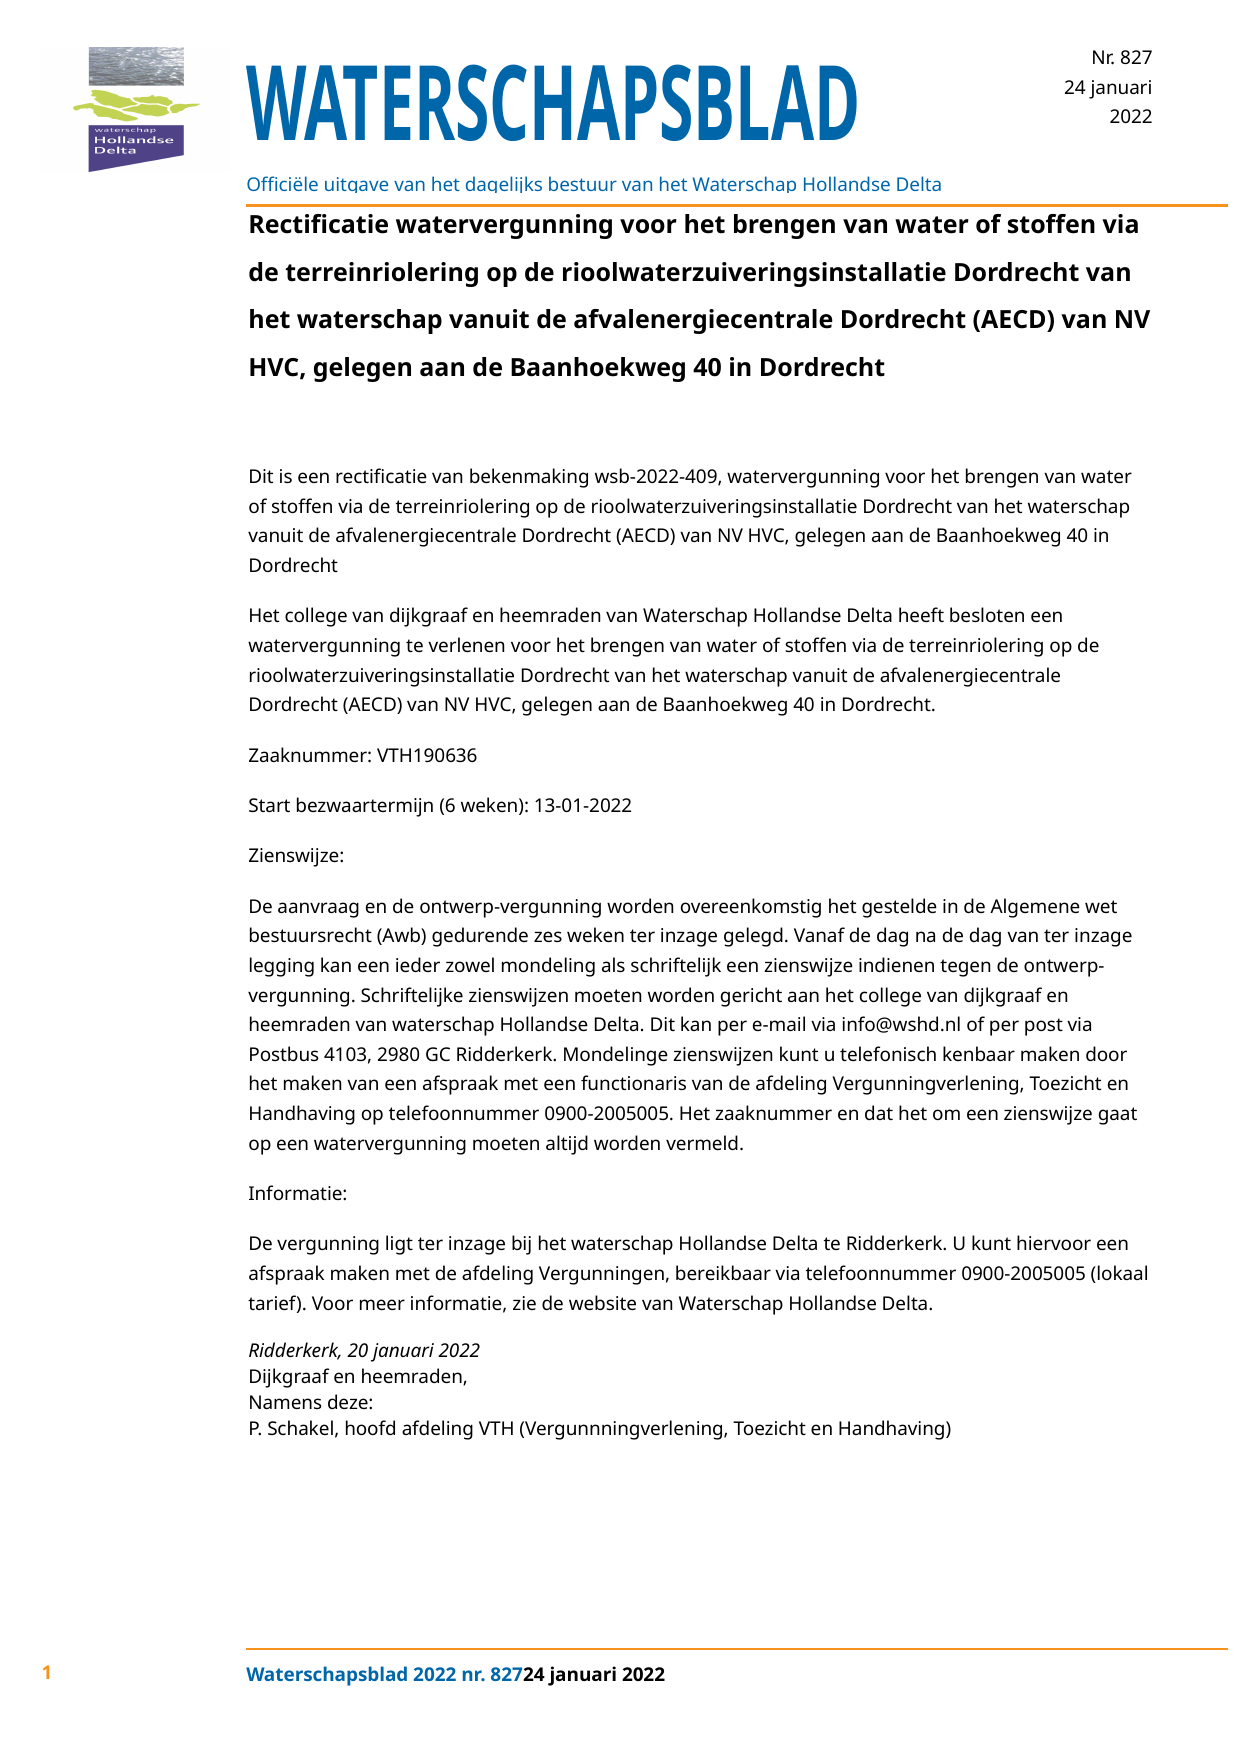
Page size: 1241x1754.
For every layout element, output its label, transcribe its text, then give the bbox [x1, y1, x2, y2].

text Ridderkerk, 20 januari 2022 [248, 1338, 1152, 1363]
text De aanvraag en de ontwerp-vergunning worden overeenkomstig het gestelde in de Algemene wet bestuursrecht (Awb) gedurende zes weken ter inzage gelegd. Vanaf de dag na de dag van ter inzage legging kan een ieder zowel mondeling als schriftelijk een zienswijze indienen tegen de ontwerp-vergunning. Schriftelijke zienswijzen moeten worden gericht aan het college van dijkgraaf en heemraden van waterschap Hollandse Delta. Dit kan per e-mail via info@wshd.nl of per post via Postbus 4103, 2980 GC Ridderkerk. Mondelinge zienswijzen kunt u telefonisch kenbaar maken door het maken van een afspraak met een functionaris van de afdeling Vergunningverlening, Toezicht en Handhaving op telefoonnummer 0900-2005005. Het zaaknummer en dat het om een zienswijze gaat op een watervergunning moeten altijd worden vermeld. [248, 893, 1152, 1156]
picture [41, 47, 231, 172]
text Namens deze: [248, 1389, 1152, 1415]
text Zienswijze: [248, 843, 1152, 868]
text De vergunning ligt ter inzage bij het waterschap Hollandse Delta te Ridderkerk. U kunt hiervoor een afspraak maken met de afdeling Vergunningen, bereikbaar via telefoonnummer 0900-2005005 (lokaal tarief). Voor meer informatie, zie de website van Waterschap Hollandse Delta. [248, 1231, 1152, 1316]
text Dijkgraaf en heemraden, [248, 1363, 1152, 1389]
text Rectificatie watervergunning voor het brengen van water of stoffen via de terreinriolering op de rioolwaterzuiveringsinstallatie Dordrecht van het waterschap vanuit de afvalenergiecentrale Dordrecht (AECD) van NV HVC, gelegen aan de Baanhoekweg 40 in Dordrecht [248, 207, 1152, 384]
text Informatie: [248, 1180, 1152, 1206]
text Het college van dijkgraaf en heemraden van Waterschap Hollandse Delta heeft besloten een watervergunning te verlenen voor het brengen van water of stoffen via de terreinriolering op de rioolwaterzuiveringsinstallatie Dordrecht van het waterschap vanuit de afvalenergiecentrale Dordrecht (AECD) van NV HVC, gelegen aan de Baanhoekweg 40 in Dordrecht. [248, 603, 1152, 717]
text Zaaknummer: VTH190636 [248, 742, 1152, 768]
text Start bezwaartermijn (6 weken): 13-01-2022 [248, 792, 1152, 818]
text P. Schakel, hoofd afdeling VTH (Vergunnningverlening, Toezicht en Handhaving) [248, 1415, 1152, 1441]
text Dit is een rectificatie van bekenmaking wsb-2022-409, watervergunning voor het brengen van water of stoffen via de terreinriolering op de rioolwaterzuiveringsinstallatie Dordrecht van het waterschap vanuit de afvalenergiecentrale Dordrecht (AECD) van NV HVC, gelegen aan de Baanhoekweg 40 in Dordrecht [248, 463, 1152, 578]
